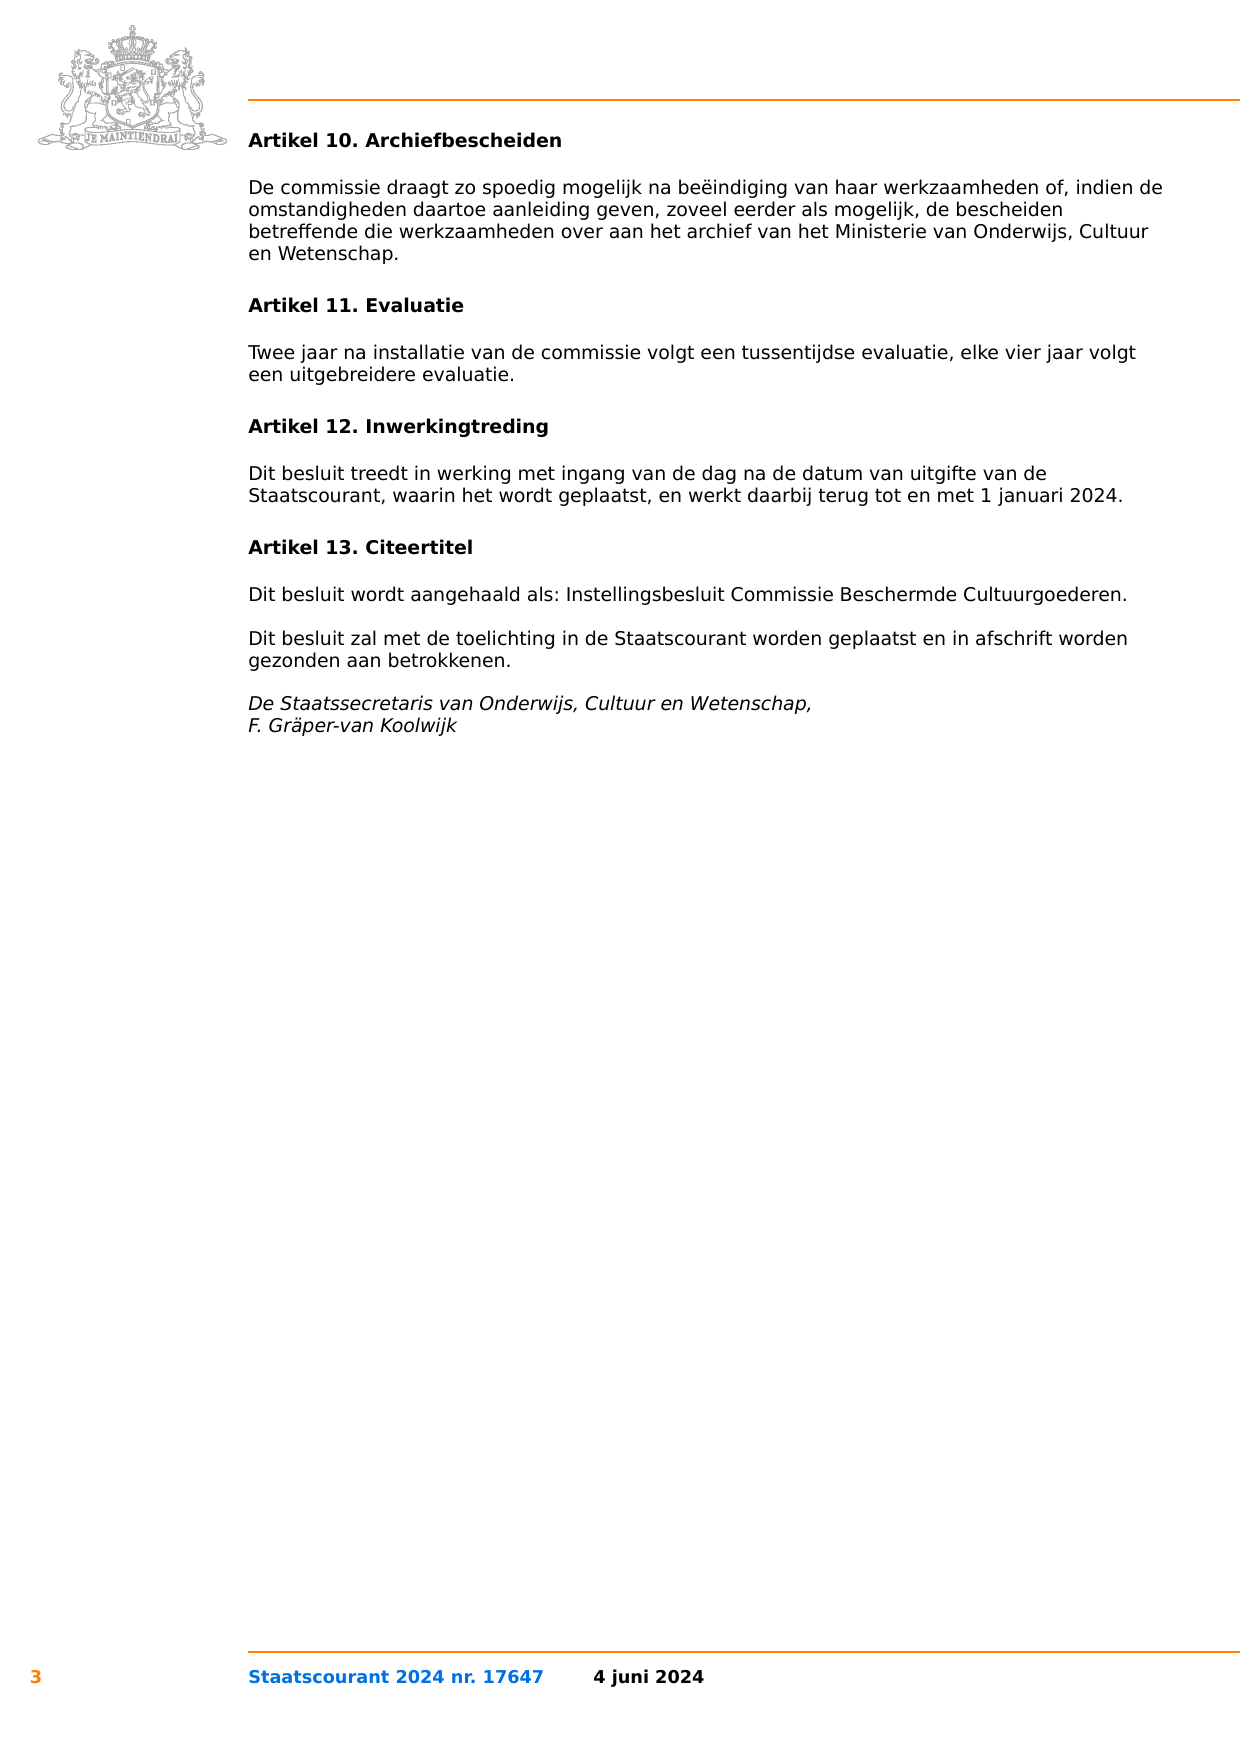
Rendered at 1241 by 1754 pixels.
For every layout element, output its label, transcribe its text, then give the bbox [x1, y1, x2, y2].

text Dit besluit treedt in werking met ingang van de dag na de datum van uitgifte van de Staatscourant, waarin het wordt geplaatst, en werkt daarbij terug tot en met 1 januari 2024. [248, 463, 1163, 507]
text De commissie draagt zo spoedig mogelijk na beëindiging van haar werkzaamheden of, indien de omstandigheden daartoe aanleiding geven, zoveel eerder als mogelijk, de bescheiden betreffende die werkzaamheden over aan het archief van het Ministerie van Onderwijs, Cultuur en Wetenschap. [248, 177, 1163, 265]
subtitle Artikel 11. Evaluatie [248, 295, 1163, 317]
picture [38, 25, 227, 150]
text De Staatssecretaris van Onderwijs, Cultuur en Wetenschap, F. Gräper-van Koolwijk [248, 693, 1163, 737]
subtitle Artikel 13. Citeertitel [248, 537, 1163, 559]
text Dit besluit wordt aangehaald als: Instellingsbesluit Commissie Beschermde Cultuurgoederen. [248, 584, 1163, 606]
text Twee jaar na installatie van de commissie volgt een tussentijdse evaluatie, elke vier jaar volgt een uitgebreidere evaluatie. [248, 342, 1163, 386]
subtitle Artikel 10. Archiefbescheiden [248, 130, 1163, 152]
text Dit besluit zal met de toelichting in de Staatscourant worden geplaatst en in afschrift worden gezonden aan betrokkenen. [248, 627, 1163, 671]
subtitle Artikel 12. Inwerkingtreding [248, 416, 1163, 438]
